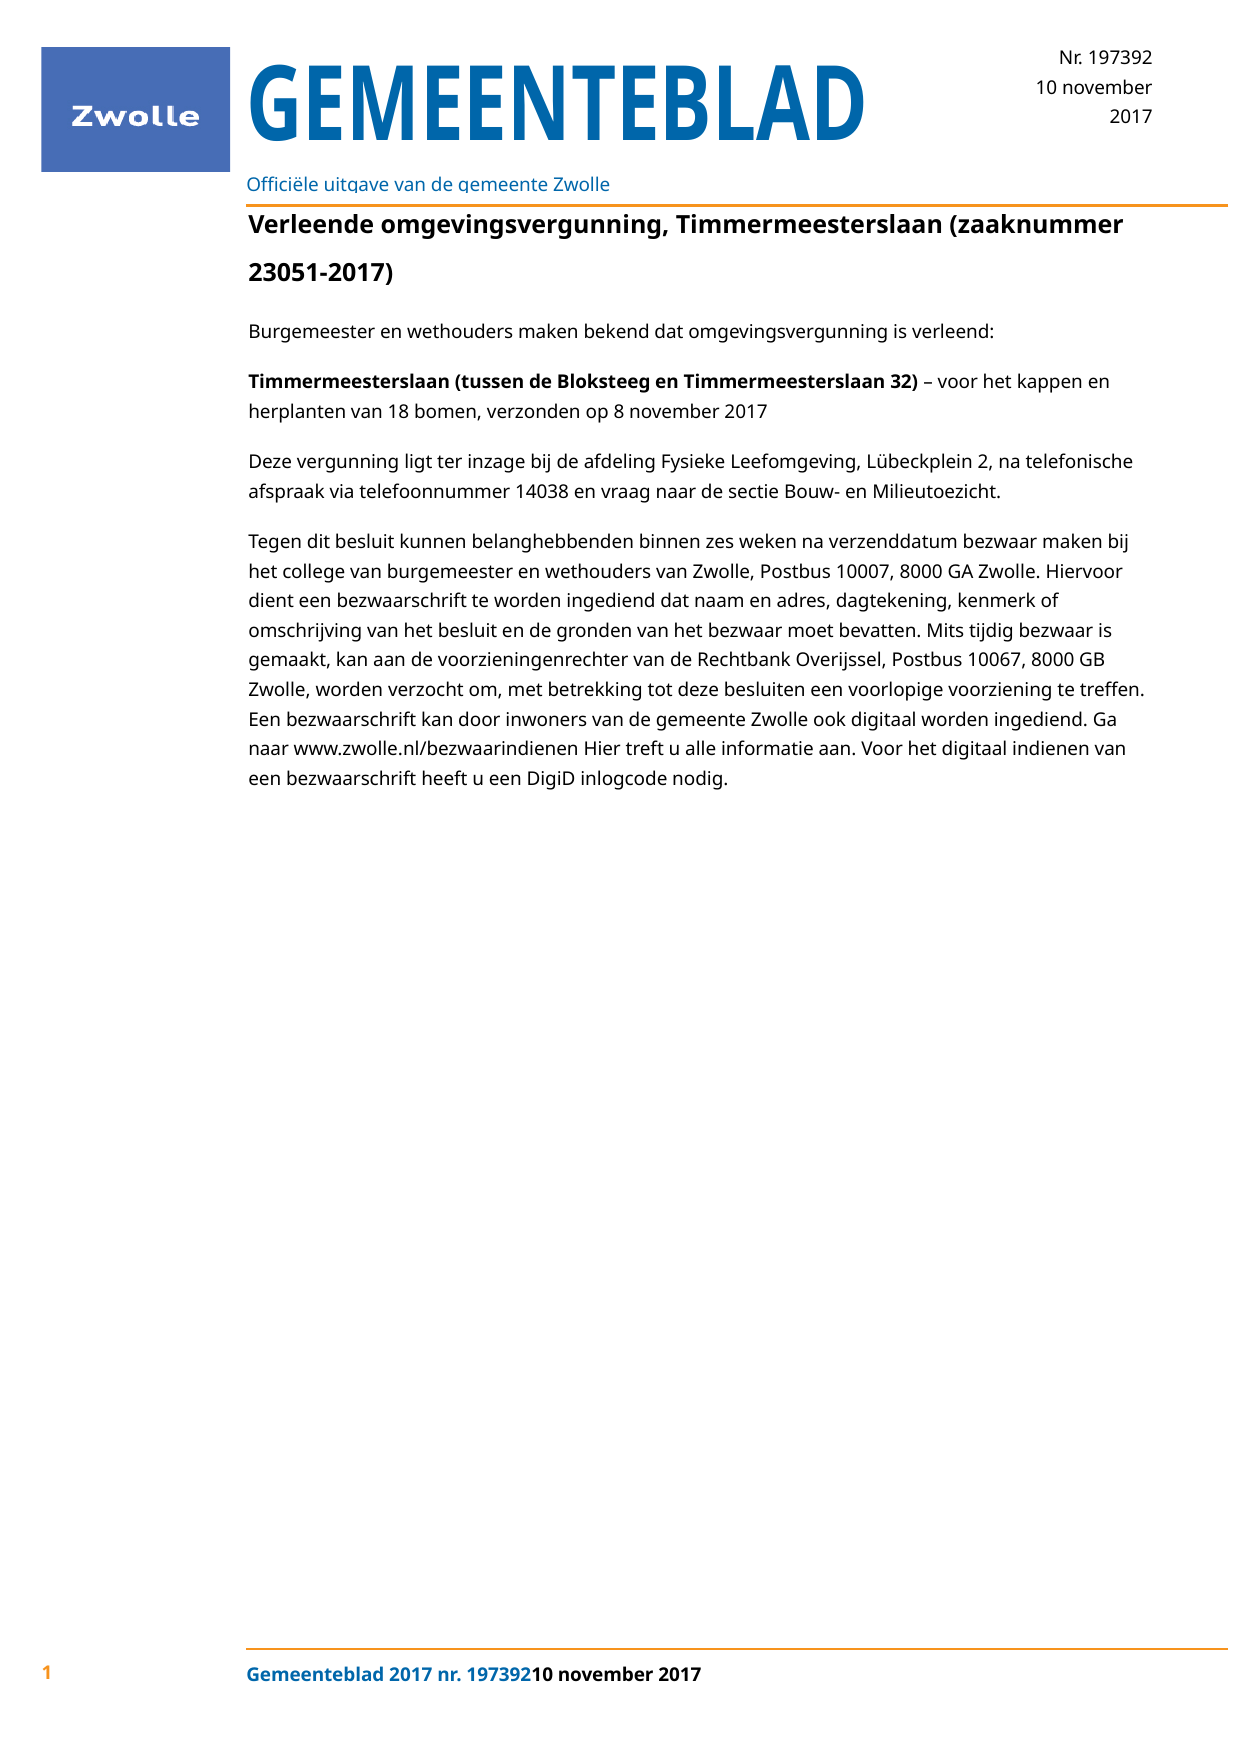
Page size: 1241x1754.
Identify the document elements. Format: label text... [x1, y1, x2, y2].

text Tegen dit besluit kunnen belanghebbenden binnen zes weken na verzenddatum bezwaar maken bij het college van burgemeester en wethouders van Zwolle, Postbus 10007, 8000 GA Zwolle. Hiervoor dient een bezwaarschrift te worden ingediend dat naam en adres, dagtekening, kenmerk of omschrijving van het besluit en de gronden van het bezwaar moet bevatten. Mits tijdig bezwaar is gemaakt, kan aan de voorzieningenrechter van de Rechtbank Overijssel, Postbus 10067, 8000 GB Zwolle, worden verzocht om, met betrekking tot deze besluiten een voorlopige voorziening te treffen. Een bezwaarschrift kan door inwoners van de gemeente Zwolle ook digitaal worden ingediend. Ga naar www.zwolle.nl/bezwaarindienen Hier treft u alle informatie aan. Voor het digitaal indienen van een bezwaarschrift heeft u een DigiD inlogcode nodig. [248, 528, 1152, 791]
picture [41, 47, 231, 172]
text Deze vergunning ligt ter inzage bij de afdeling Fysieke Leefomgeving, Lübeckplein 2, na telefonische afspraak via telefoonnummer 14038 en vraag naar de sectie Bouw- en Milieutoezicht. [248, 448, 1152, 504]
text Burgemeester en wethouders maken bekend dat omgevingsvergunning is verleend: [248, 318, 1152, 344]
text Timmermeesterslaan (tussen de Bloksteeg en Timmermeesterslaan 32) – voor het kappen en herplanten van 18 bomen, verzonden op 8 november 2017 [248, 368, 1152, 424]
text Verleende omgevingsvergunning, Timmermeesterslaan (zaaknummer 23051-2017) [248, 207, 1152, 288]
